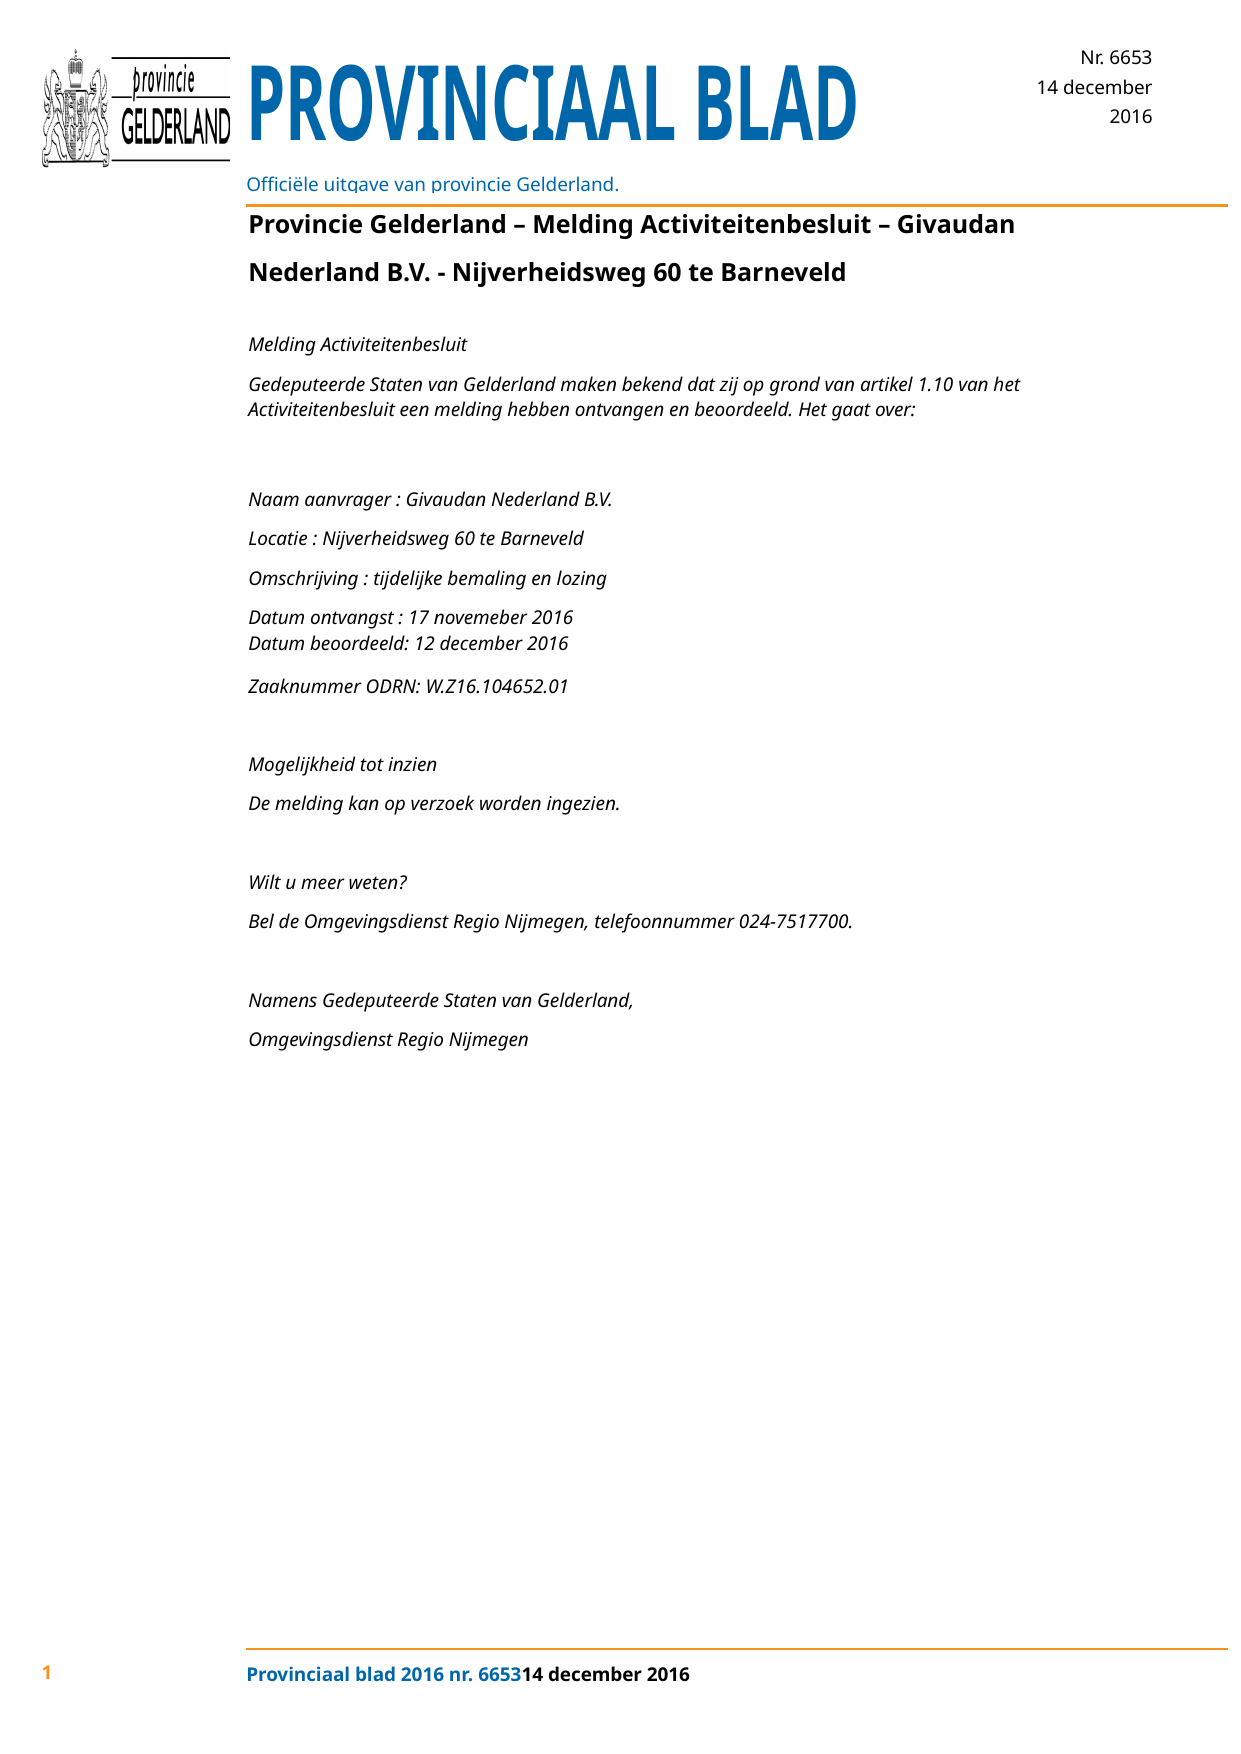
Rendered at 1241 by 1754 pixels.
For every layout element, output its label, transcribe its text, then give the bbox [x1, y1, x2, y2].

text Zaaknummer ODRN: W.Z16.104652.01 [248, 673, 1152, 698]
text Provincie Gelderland – Melding Activiteitenbesluit – Givaudan Nederland B.V. - Nijverheidsweg 60 te Barneveld [248, 207, 1152, 288]
text Bel de Omgevingsdienst Regio Nijmegen, telefoonnummer 024-7517700. [248, 908, 1152, 934]
text Namens Gedeputeerde Staten van Gelderland, [248, 987, 1152, 1013]
text Naam aanvrager : Givaudan Nederland B.V. [248, 486, 1152, 512]
text Omgevingsdienst Regio Nijmegen [248, 1026, 1152, 1052]
text Gedeputeerde Staten van Gelderland maken bekend dat zij op grond van artikel 1.10 van het Activiteitenbesluit een melding hebben ontvangen en beoordeeld. Het gaat over: [248, 371, 1152, 422]
text Omschrijving : tijdelijke bemaling en lozing [248, 565, 1152, 590]
text Locatie : Nijverheidsweg 60 te Barneveld [248, 525, 1152, 551]
text De melding kan op verzoek worden ingezien. [248, 791, 1152, 816]
text Datum ontvangst : 17 novemeber 2016 [248, 604, 1152, 630]
text Melding Activiteitenbesluit [248, 331, 1152, 357]
text Mogelijkheid tot inzien [248, 751, 1152, 777]
text Wilt u meer weten? [248, 869, 1152, 895]
picture [41, 47, 231, 172]
text Datum beoordeeld: 12 december 2016 [248, 630, 1152, 655]
